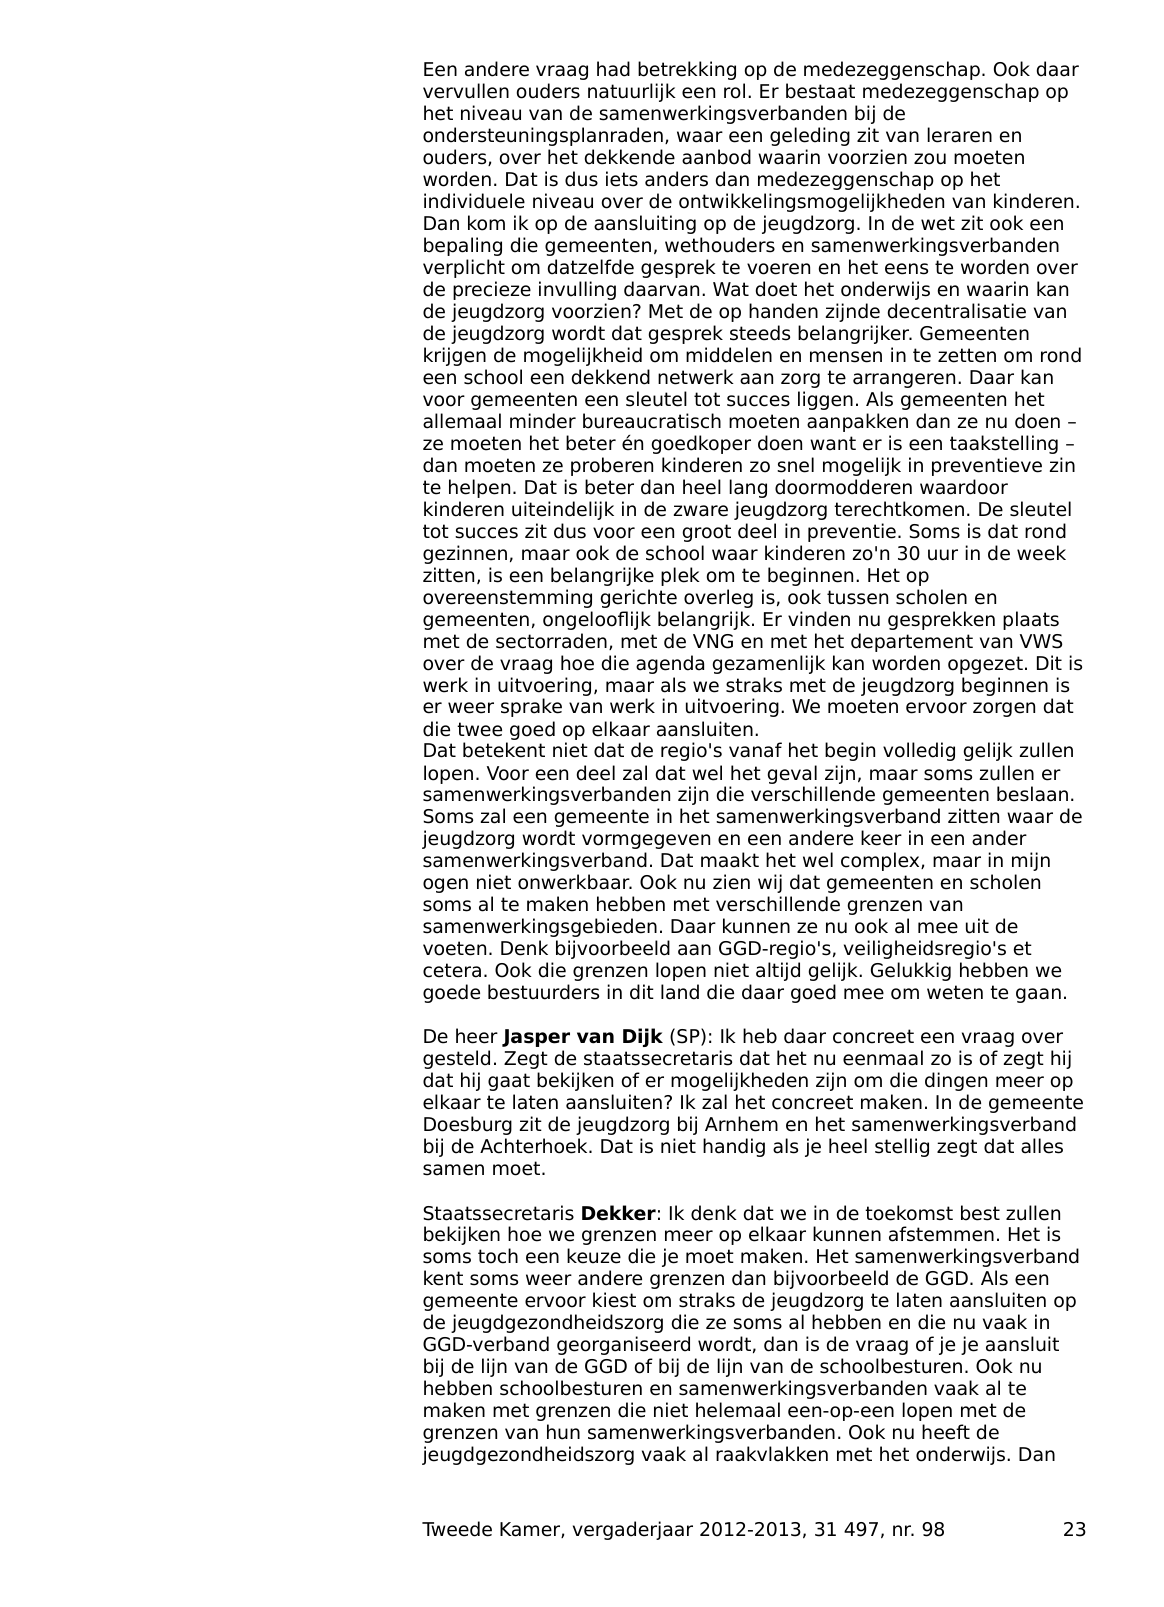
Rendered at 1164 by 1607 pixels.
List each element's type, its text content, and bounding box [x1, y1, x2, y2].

text Staatssecretaris Dekker: Ik denk dat we in de toekomst best zullen bekijken hoe we grenzen meer op elkaar kunnen afstemmen. Het is soms toch een keuze die je moet maken. Het samenwerkingsverband kent soms weer andere grenzen dan bijvoorbeeld de GGD. Als een gemeente ervoor kiest om straks de jeugdzorg te laten aansluiten op de jeugdgezondheidszorg die ze soms al hebben en die nu vaak in GGD-verband georganiseerd wordt, dan is de vraag of je je aansluit bij de lijn van de GGD of bij de lijn van de schoolbesturen. Ook nu hebben schoolbesturen en samenwerkingsverbanden vaak al te maken met grenzen die niet helemaal een-op-een lopen met de grenzen van hun samenwerkingsverbanden. Ook nu heeft de jeugdgezondheidszorg vaak al raakvlakken met het onderwijs. Dan [422, 1202, 1087, 1466]
text Een andere vraag had betrekking op de medezeggenschap. Ook daar vervullen ouders natuurlijk een rol. Er bestaat medezeggenschap op het niveau van de samenwerkingsverbanden bij de ondersteuningsplanraden, waar een geleding zit van leraren en ouders, over het dekkende aanbod waarin voorzien zou moeten worden. Dat is dus iets anders dan medezeggenschap op het individuele niveau over de ontwikkelingsmogelijkheden van kinderen. [422, 59, 1087, 213]
text Dan kom ik op de aansluiting op de jeugdzorg. In de wet zit ook een bepaling die gemeenten, wethouders en samenwerkingsverbanden verplicht om datzelfde gesprek te voeren en het eens te worden over de precieze invulling daarvan. Wat doet het onderwijs en waarin kan de jeugdzorg voorzien? Met de op handen zijnde decentralisatie van de jeugdzorg wordt dat gesprek steeds belangrijker. Gemeenten krijgen de mogelijkheid om middelen en mensen in te zetten om rond een school een dekkend netwerk aan zorg te arrangeren. Daar kan voor gemeenten een sleutel tot succes liggen. Als gemeenten het allemaal minder bureaucratisch moeten aanpakken dan ze nu doen – ze moeten het beter én goedkoper doen want er is een taakstelling – dan moeten ze proberen kinderen zo snel mogelijk in preventieve zin te helpen. Dat is beter dan heel lang doormodderen waardoor kinderen uiteindelijk in de zware jeugdzorg terechtkomen. De sleutel tot succes zit dus voor een groot deel in preventie. Soms is dat rond gezinnen, maar ook de school waar kinderen zo'n 30 uur in de week zitten, is een belangrijke plek om te beginnen. Het op overeenstemming gerichte overleg is, ook tussen scholen en gemeenten, ongelooflijk belangrijk. Er vinden nu gesprekken plaats met de sectorraden, met de VNG en met het departement van VWS over de vraag hoe die agenda gezamenlijk kan worden opgezet. Dit is werk in uitvoering, maar als we straks met de jeugdzorg beginnen is er weer sprake van werk in uitvoering. We moeten ervoor zorgen dat die twee goed op elkaar aansluiten. [422, 213, 1087, 740]
text Dat betekent niet dat de regio's vanaf het begin volledig gelijk zullen lopen. Voor een deel zal dat wel het geval zijn, maar soms zullen er samenwerkingsverbanden zijn die verschillende gemeenten beslaan. Soms zal een gemeente in het samenwerkingsverband zitten waar de jeugdzorg wordt vormgegeven en een andere keer in een ander samenwerkingsverband. Dat maakt het wel complex, maar in mijn ogen niet onwerkbaar. Ook nu zien wij dat gemeenten en scholen soms al te maken hebben met verschillende grenzen van samenwerkingsgebieden. Daar kunnen ze nu ook al mee uit de voeten. Denk bijvoorbeeld aan GGD-regio's, veiligheidsregio's et cetera. Ook die grenzen lopen niet altijd gelijk. Gelukkig hebben we goede bestuurders in dit land die daar goed mee om weten te gaan. [422, 740, 1087, 1004]
text De heer Jasper van Dijk (SP): Ik heb daar concreet een vraag over gesteld. Zegt de staatssecretaris dat het nu eenmaal zo is of zegt hij dat hij gaat bekijken of er mogelijkheden zijn om die dingen meer op elkaar te laten aansluiten? Ik zal het concreet maken. In de gemeente Doesburg zit de jeugdzorg bij Arnhem en het samenwerkingsverband bij de Achterhoek. Dat is niet handig als je heel stellig zegt dat alles samen moet. [422, 1026, 1087, 1180]
